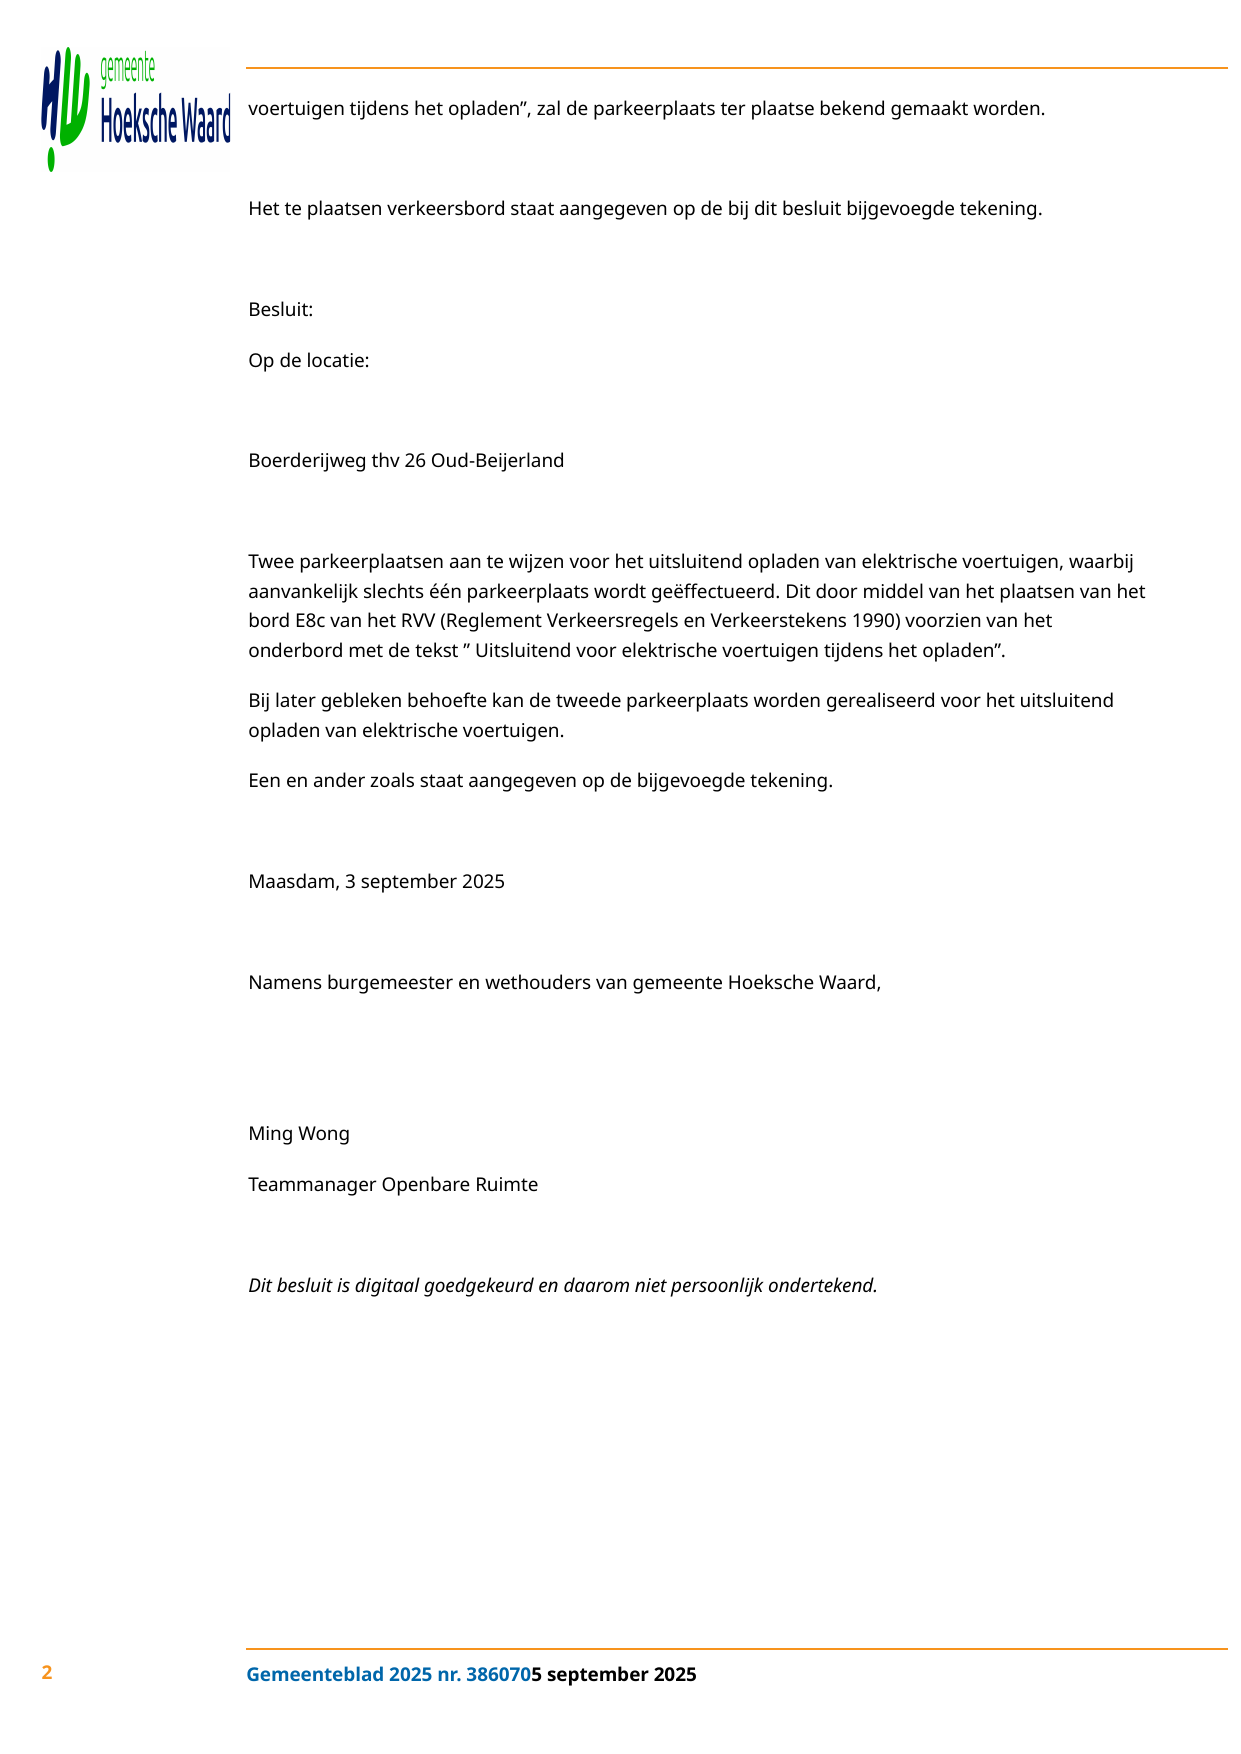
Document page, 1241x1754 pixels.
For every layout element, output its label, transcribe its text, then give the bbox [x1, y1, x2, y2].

text Maasdam, 3 september 2025 [248, 868, 1152, 894]
text Bij later gebleken behoefte kan de tweede parkeerplaats worden gerealiseerd voor het uitsluitend opladen van elektrische voertuigen. [248, 688, 1152, 743]
text Boerderijweg thv 26 Oud-Beijerland [248, 448, 1152, 473]
text Twee parkeerplaatsen aan te wijzen voor het uitsluitend opladen van elektrische voertuigen, waarbij aanvankelijk slechts één parkeerplaats wordt geëffectueerd. Dit door middel van het plaatsen van het bord E8c van het RVV (Reglement Verkeersregels en Verkeerstekens 1990) voorzien van het onderbord met de tekst ” Uitsluitend voor elektrische voertuigen tijdens het opladen”. [248, 548, 1152, 663]
picture [41, 47, 231, 172]
text Dit besluit is digitaal goedgekeurd en daarom niet persoonlijk ondertekend. [248, 1272, 1152, 1298]
text Een en ander zoals staat aangegeven op de bijgevoegde tekening. [248, 768, 1152, 793]
text Namens burgemeester en wethouders van gemeente Hoeksche Waard, [248, 969, 1152, 995]
text Ming Wong [248, 1121, 1152, 1146]
text Besluit: [248, 296, 1152, 322]
text Op de locatie: [248, 347, 1152, 373]
text Teammanager Openbare Ruimte [248, 1171, 1152, 1197]
text Het te plaatsen verkeersbord staat aangegeven op de bij dit besluit bijgevoegde tekening. [248, 196, 1152, 221]
text voertuigen tijdens het opladen”, zal de parkeerplaats ter plaatse bekend gemaakt worden. [248, 95, 1152, 121]
